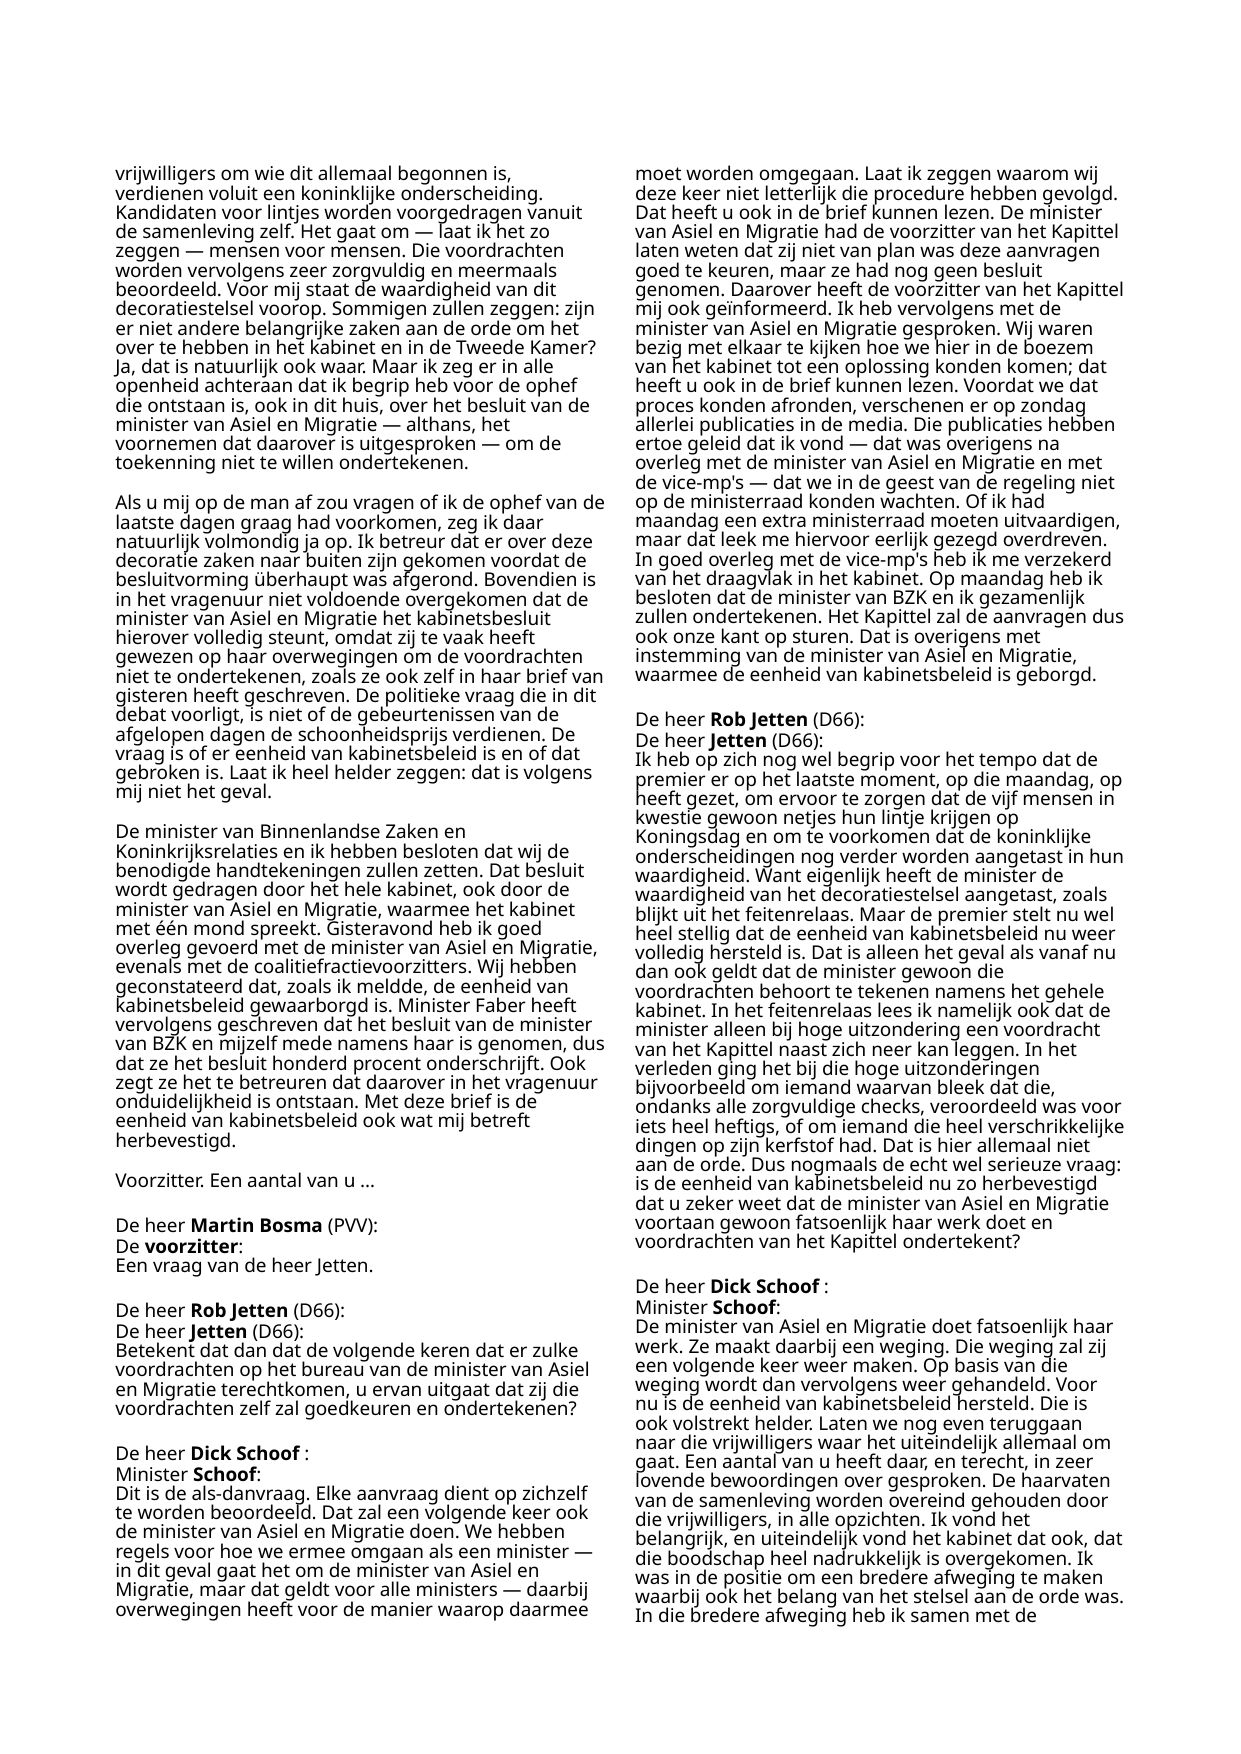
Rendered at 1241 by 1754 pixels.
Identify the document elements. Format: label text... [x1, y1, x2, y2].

text vrijwilligers om wie dit allemaal begonnen is, verdienen voluit een koninklijke onderscheiding. Kandidaten voor lintjes worden voorgedragen vanuit de samenleving zelf. Het gaat om — laat ik het zo zeggen — mensen voor mensen. Die voordrachten worden vervolgens zeer zorgvuldig en meermaals beoordeeld. Voor mij staat de waardigheid van dit decoratiestelsel voorop. Sommigen zullen zeggen: zijn er niet andere belangrijke zaken aan de orde om het over te hebben in het kabinet en in de Tweede Kamer? Ja, dat is natuurlijk ook waar. Maar ik zeg er in alle openheid achteraan dat ik begrip heb voor de ophef die ontstaan is, ook in dit huis, over het besluit van de minister van Asiel en Migratie — althans, het voornemen dat daarover is uitgesproken — om de toekenning niet te willen ondertekenen. [115, 165, 605, 474]
text De minister van Binnenlandse Zaken en Koninkrijksrelaties en ik hebben besloten dat wij de benodigde handtekeningen zullen zetten. Dat besluit wordt gedragen door het hele kabinet, ook door de minister van Asiel en Migratie, waarmee het kabinet met één mond spreekt. Gisteravond heb ik goed overleg gevoerd met de minister van Asiel en Migratie, evenals met de coalitiefractievoorzitters. Wij hebben geconstateerd dat, zoals ik meldde, de eenheid van kabinetsbeleid gewaarborgd is. Minister Faber heeft vervolgens geschreven dat het besluit van de minister van BZK en mijzelf mede namens haar is genomen, dus dat ze het besluit honderd procent onderschrijft. Ook zegt ze het te betreuren dat daarover in het vragenuur onduidelijkheid is ontstaan. Met deze brief is de eenheid van kabinetsbeleid ook wat mij betreft herbevestigd. [115, 823, 605, 1151]
text De heer Rob Jetten (D66): [115, 1297, 605, 1323]
text Een vraag van de heer Jetten. [115, 1257, 605, 1276]
text De minister van Asiel en Migratie doet fatsoenlijk haar werk. Ze maakt daarbij een weging. Die weging zal zij een volgende keer weer maken. Op basis van die weging wordt dan vervolgens weer gehandeld. Voor nu is de eenheid van kabinetsbeleid hersteld. Die is ook volstrekt helder. Laten we nog even teruggaan naar die vrijwilligers waar het uiteindelijk allemaal om gaat. Een aantal van u heeft daar, en terecht, in zeer lovende bewoordingen over gesproken. De haarvaten van de samenleving worden overeind gehouden door die vrijwilligers, in alle opzichten. Ik vond het belangrijk, en uiteindelijk vond het kabinet dat ook, dat die boodschap heel nadrukkelijk is overgekomen. Ik was in de positie om een bredere afweging te maken waarbij ook het belang van het stelsel aan de orde was. In die bredere afweging heb ik samen met de [635, 1318, 1125, 1627]
text De heer Martin Bosma (PVV): [115, 1212, 605, 1238]
text Als u mij op de man af zou vragen of ik de ophef van de laatste dagen graag had voorkomen, zeg ik daar natuurlijk volmondig ja op. Ik betreur dat er over deze decoratie zaken naar buiten zijn gekomen voordat de besluitvorming überhaupt was afgerond. Bovendien is in het vragenuur niet voldoende overgekomen dat de minister van Asiel en Migratie het kabinetsbesluit hierover volledig steunt, omdat zij te vaak heeft gewezen op haar overwegingen om de voordrachten niet te ondertekenen, zoals ze ook zelf in haar brief van gisteren heeft geschreven. De politieke vraag die in dit debat voorligt, is niet of de gebeurtenissen van de afgelopen dagen de schoonheidsprijs verdienen. De vraag is of er eenheid van kabinetsbeleid is en of dat gebroken is. Laat ik heel helder zeggen: dat is volgens mij niet het geval. [115, 494, 605, 803]
text Betekent dat dan dat de volgende keren dat er zulke voordrachten op het bureau van de minister van Asiel en Migratie terechtkomen, u ervan uitgaat dat zij die voordrachten zelf zal goedkeuren en ondertekenen? [115, 1342, 605, 1419]
text Voorzitter. Een aantal van u … [115, 1172, 605, 1191]
text De voorzitter: [115, 1238, 605, 1257]
text De heer Dick Schoof : [635, 1273, 1125, 1299]
text De heer Rob Jetten (D66): [635, 706, 1125, 732]
text De heer Jetten (D66): [115, 1323, 605, 1342]
text De heer Dick Schoof : [115, 1440, 605, 1466]
text Minister Schoof: [635, 1299, 1125, 1318]
text Dit is de als-danvraag. Elke aanvraag dient op zichzelf te worden beoordeeld. Dat zal een volgende keer ook de minister van Asiel en Migratie doen. We hebben regels voor hoe we ermee omgaan als een minister — in dit geval gaat het om de minister van Asiel en Migratie, maar dat geldt voor alle ministers — daarbij overwegingen heeft voor de manier waarop daarmee [115, 1485, 605, 1620]
text Minister Schoof: [115, 1466, 605, 1485]
text Ik heb op zich nog wel begrip voor het tempo dat de premier er op het laatste moment, op die maandag, op heeft gezet, om ervoor te zorgen dat de vijf mensen in kwestie gewoon netjes hun lintje krijgen op Koningsdag en om te voorkomen dat de koninklijke onderscheidingen nog verder worden aangetast in hun waardigheid. Want eigenlijk heeft de minister de waardigheid van het decoratiestelsel aangetast, zoals blijkt uit het feitenrelaas. Maar de premier stelt nu wel heel stellig dat de eenheid van kabinetsbeleid nu weer volledig hersteld is. Dat is alleen het geval als vanaf nu dan ook geldt dat de minister gewoon die voordrachten behoort te tekenen namens het gehele kabinet. In het feitenrelaas lees ik namelijk ook dat de minister alleen bij hoge uitzondering een voordracht van het Kapittel naast zich neer kan leggen. In het verleden ging het bij die hoge uitzonderingen bijvoorbeeld om iemand waarvan bleek dat die, ondanks alle zorgvuldige checks, veroordeeld was voor iets heel heftigs, of om iemand die heel verschrikkelijke dingen op zijn kerfstof had. Dat is hier allemaal niet aan de orde. Dus nogmaals de echt wel serieuze vraag: is de eenheid van kabinetsbeleid nu zo herbevestigd dat u zeker weet dat de minister van Asiel en Migratie voortaan gewoon fatsoenlijk haar werk doet en voordrachten van het Kapittel ondertekent? [635, 751, 1125, 1252]
text De heer Jetten (D66): [635, 732, 1125, 751]
text moet worden omgegaan. Laat ik zeggen waarom wij deze keer niet letterlijk die procedure hebben gevolgd. Dat heeft u ook in de brief kunnen lezen. De minister van Asiel en Migratie had de voorzitter van het Kapittel laten weten dat zij niet van plan was deze aanvragen goed te keuren, maar ze had nog geen besluit genomen. Daarover heeft de voorzitter van het Kapittel mij ook geïnformeerd. Ik heb vervolgens met de minister van Asiel en Migratie gesproken. Wij waren bezig met elkaar te kijken hoe we hier in de boezem van het kabinet tot een oplossing konden komen; dat heeft u ook in de brief kunnen lezen. Voordat we dat proces konden afronden, verschenen er op zondag allerlei publicaties in de media. Die publicaties hebben ertoe geleid dat ik vond — dat was overigens na overleg met de minister van Asiel en Migratie en met de vice-mp's — dat we in de geest van de regeling niet op de ministerraad konden wachten. Of ik had maandag een extra ministerraad moeten uitvaardigen, maar dat leek me hiervoor eerlijk gezegd overdreven. In goed overleg met de vice-mp's heb ik me verzekerd van het draagvlak in het kabinet. Op maandag heb ik besloten dat de minister van BZK en ik gezamenlijk zullen ondertekenen. Het Kapittel zal de aanvragen dus ook onze kant op sturen. Dat is overigens met instemming van de minister van Asiel en Migratie, waarmee de eenheid van kabinetsbeleid is geborgd. [635, 165, 1125, 686]
